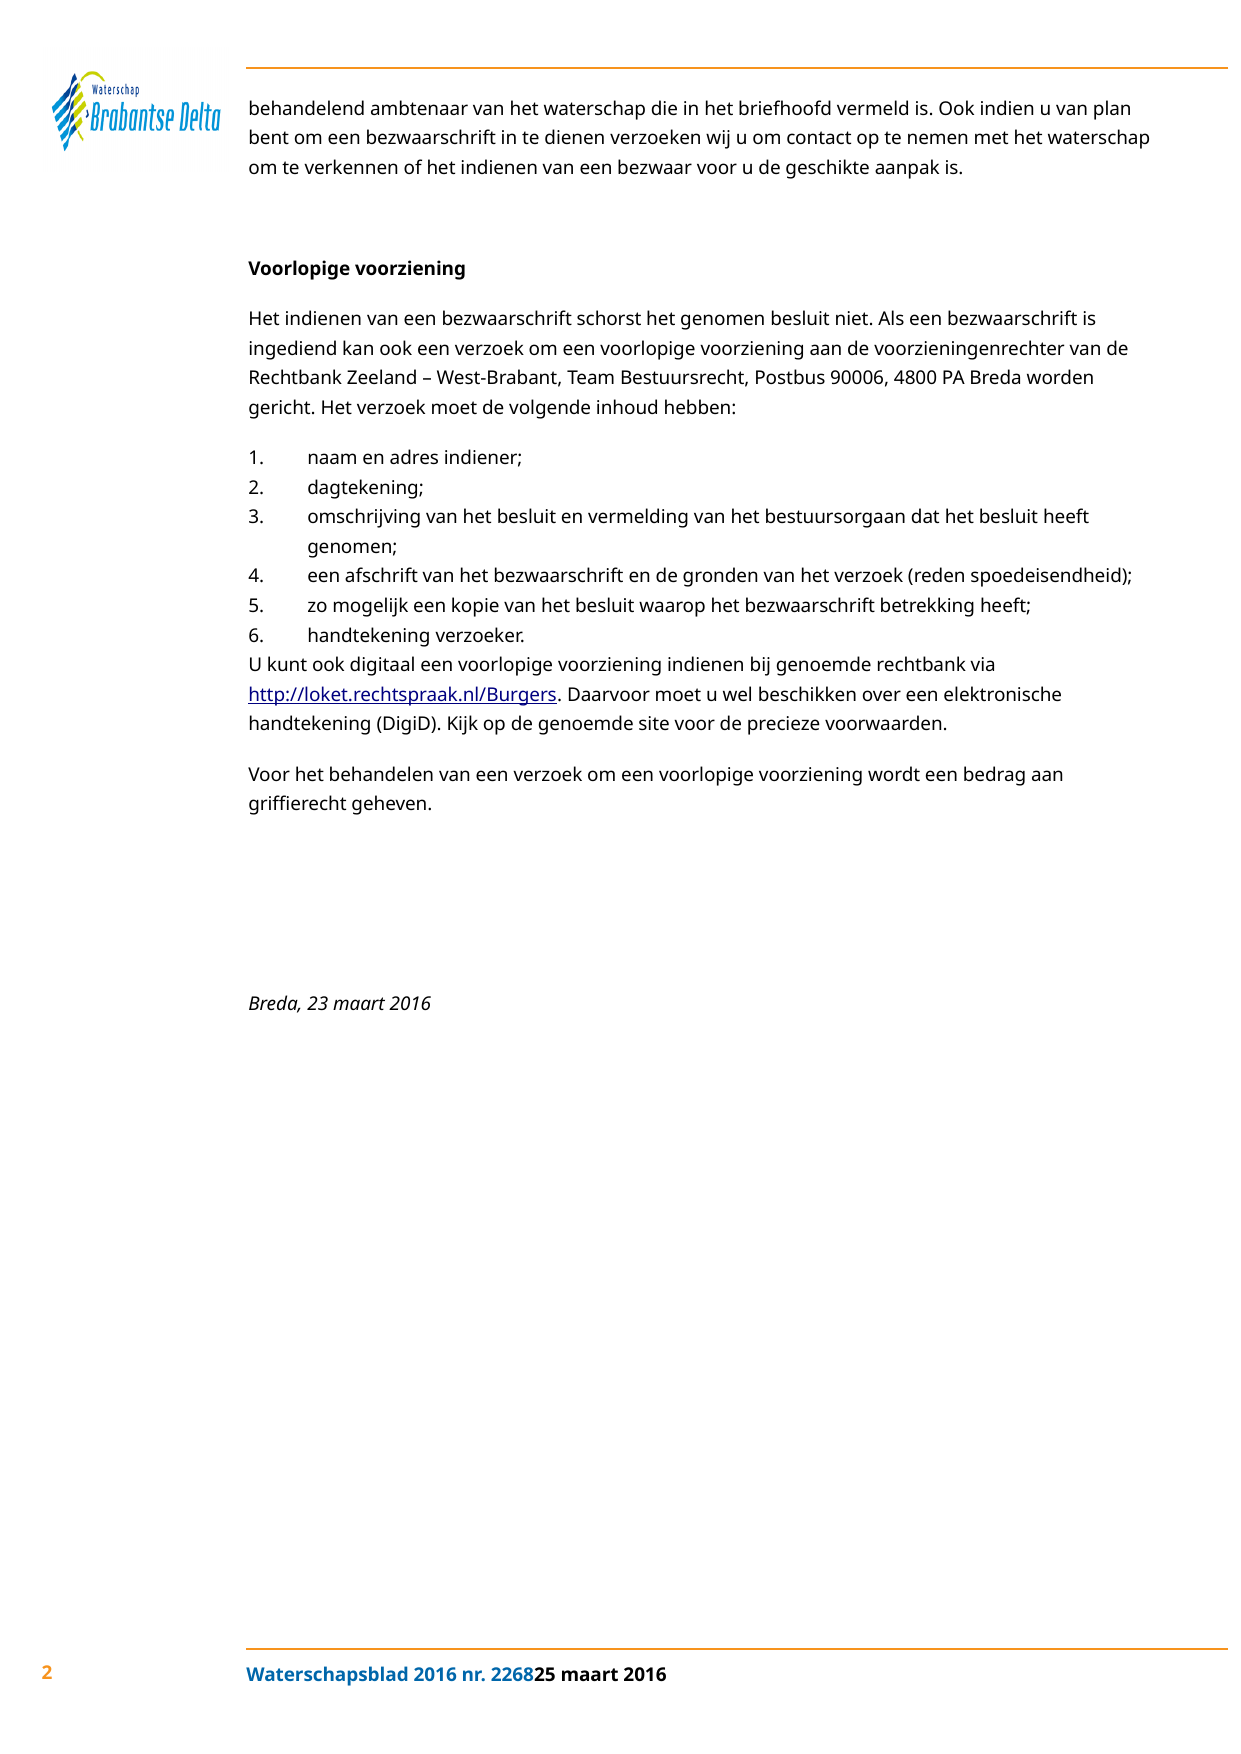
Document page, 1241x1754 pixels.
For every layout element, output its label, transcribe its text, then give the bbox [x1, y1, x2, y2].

list naam en adres indiener; [248, 444, 1152, 470]
text U kunt ook digitaal een voorlopige voorziening indienen bij genoemde rechtbank via http://loket.rechtspraak.nl/Burgers. Daarvoor moet u wel beschikken over een elektronische handtekening (DigiD). Kijk op de genoemde site voor de precieze voorwaarden. [248, 651, 1152, 736]
picture [41, 47, 231, 172]
text behandelend ambtenaar van het waterschap die in het briefhoofd vermeld is. Ook indien u van plan bent om een bezwaarschrift in te dienen verzoeken wij u om contact op te nemen met het waterschap om te verkennen of het indienen van een bezwaar voor u de geschikte aanpak is. [248, 95, 1152, 180]
text Voor het behandelen van een verzoek om een voorlopige voorziening wordt een bedrag aan griffierecht geheven. [248, 761, 1152, 816]
list dagtekening; [248, 474, 1152, 500]
text Voorlopige voorziening [248, 255, 1152, 281]
list handtekening verzoeker. [248, 622, 1152, 648]
list zo mogelijk een kopie van het besluit waarop het bezwaarschrift betrekking heeft; [248, 592, 1152, 618]
text Het indienen van een bezwaarschrift schorst het genomen besluit niet. Als een bezwaarschrift is ingediend kan ook een verzoek om een voorlopige voorziening aan de voorzieningenrechter van de Rechtbank Zeeland – West-Brabant, Team Bestuursrecht, Postbus 90006, 4800 PA Breda worden gericht. Het verzoek moet de volgende inhoud hebben: [248, 305, 1152, 420]
text Breda, 23 maart 2016 [248, 990, 1152, 1015]
list omschrijving van het besluit en vermelding van het bestuursorgaan dat het besluit heeft genomen; [248, 503, 1152, 559]
list een afschrift van het bezwaarschrift en de gronden van het verzoek (reden spoedeisendheid); [248, 563, 1152, 588]
